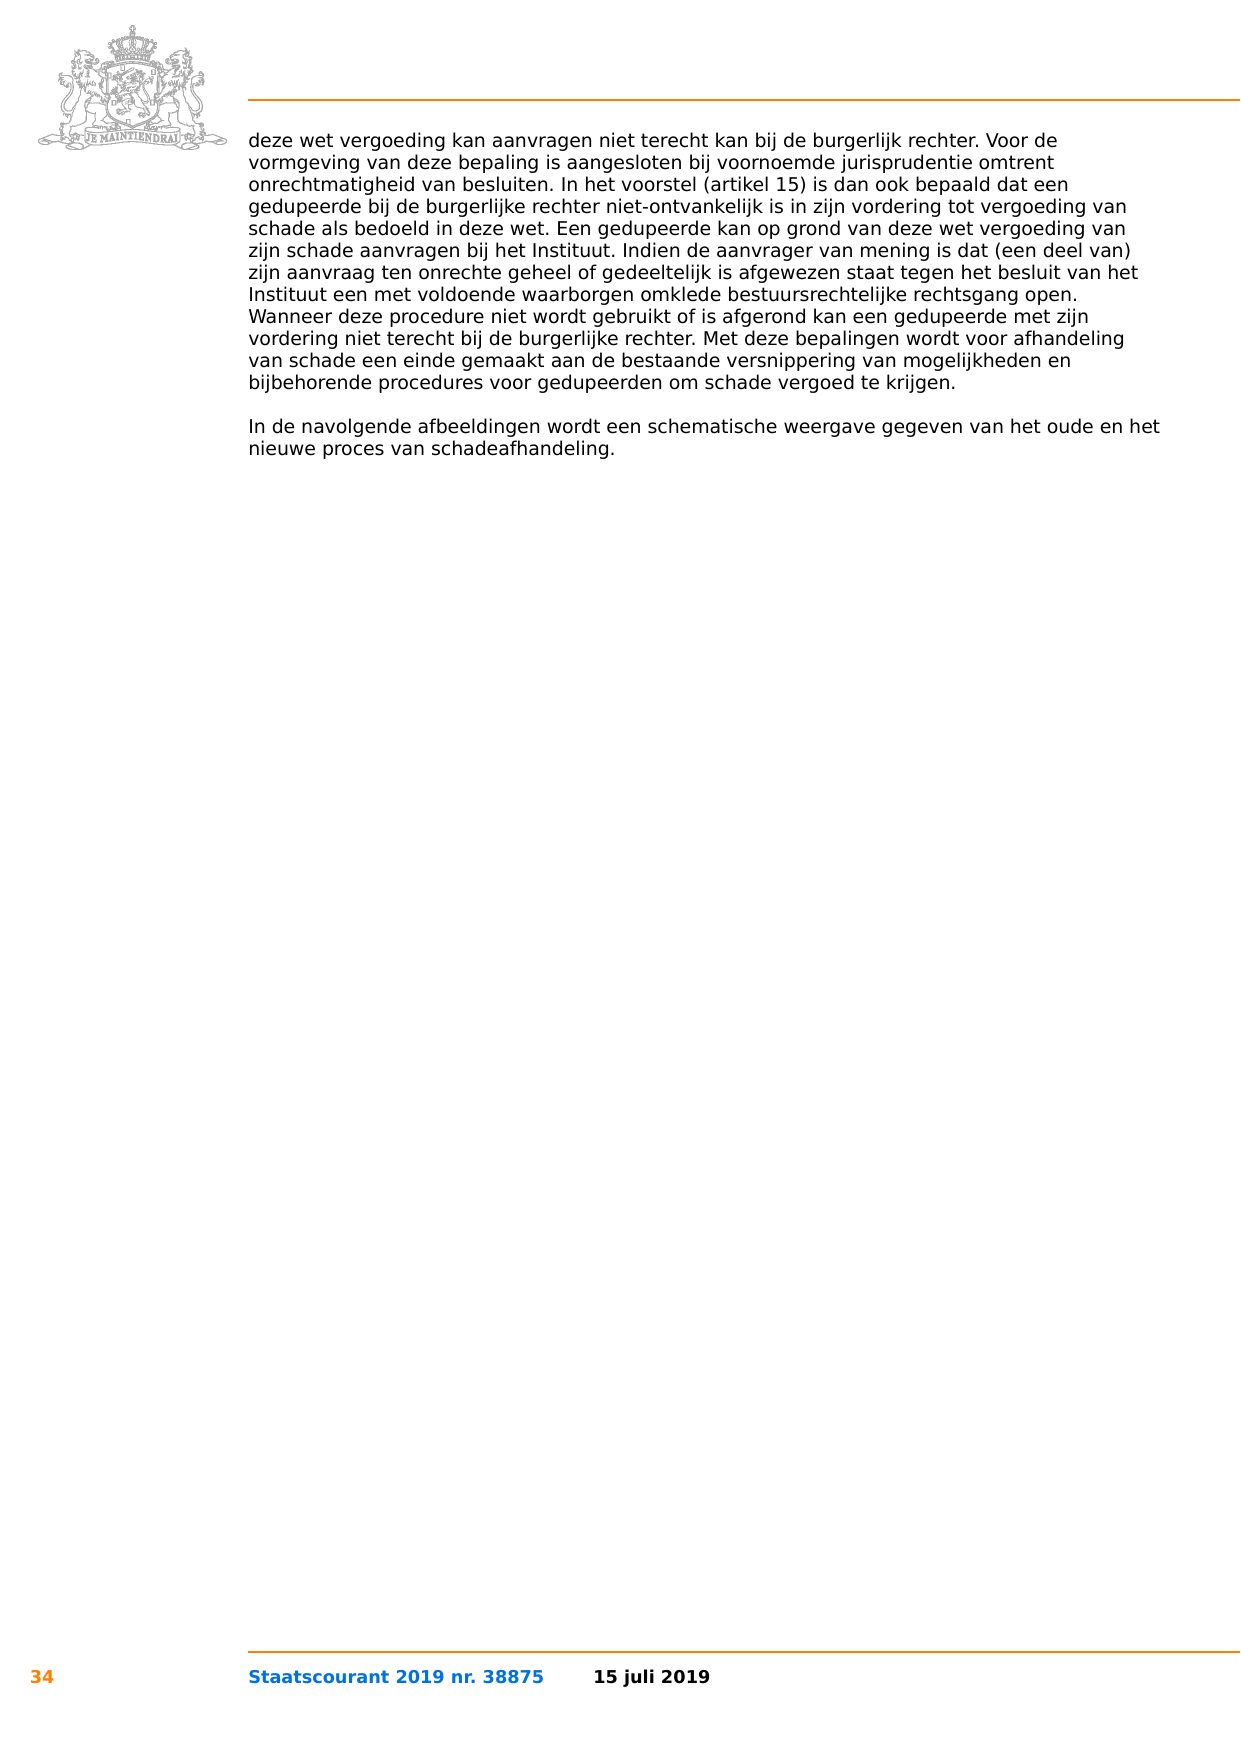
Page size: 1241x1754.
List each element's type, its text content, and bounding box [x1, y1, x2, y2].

picture [38, 25, 227, 150]
text In de navolgende afbeeldingen wordt een schematische weergave gegeven van het oude en het nieuwe proces van schadeafhandeling. [248, 416, 1163, 459]
text deze wet vergoeding kan aanvragen niet terecht kan bij de burgerlijk rechter. Voor de vormgeving van deze bepaling is aangesloten bij voornoemde jurisprudentie omtrent onrechtmatigheid van besluiten. In het voorstel (artikel 15) is dan ook bepaald dat een gedupeerde bij de burgerlijke rechter niet-ontvankelijk is in zijn vordering tot vergoeding van schade als bedoeld in deze wet. Een gedupeerde kan op grond van deze wet vergoeding van zijn schade aanvragen bij het Instituut. Indien de aanvrager van mening is dat (een deel van) zijn aanvraag ten onrechte geheel of gedeeltelijk is afgewezen staat tegen het besluit van het Instituut een met voldoende waarborgen omklede bestuursrechtelijke rechtsgang open. Wanneer deze procedure niet wordt gebruikt of is afgerond kan een gedupeerde met zijn vordering niet terecht bij de burgerlijke rechter. Met deze bepalingen wordt voor afhandeling van schade een einde gemaakt aan de bestaande versnippering van mogelijkheden en bijbehorende procedures voor gedupeerden om schade vergoed te krijgen. [248, 130, 1163, 394]
